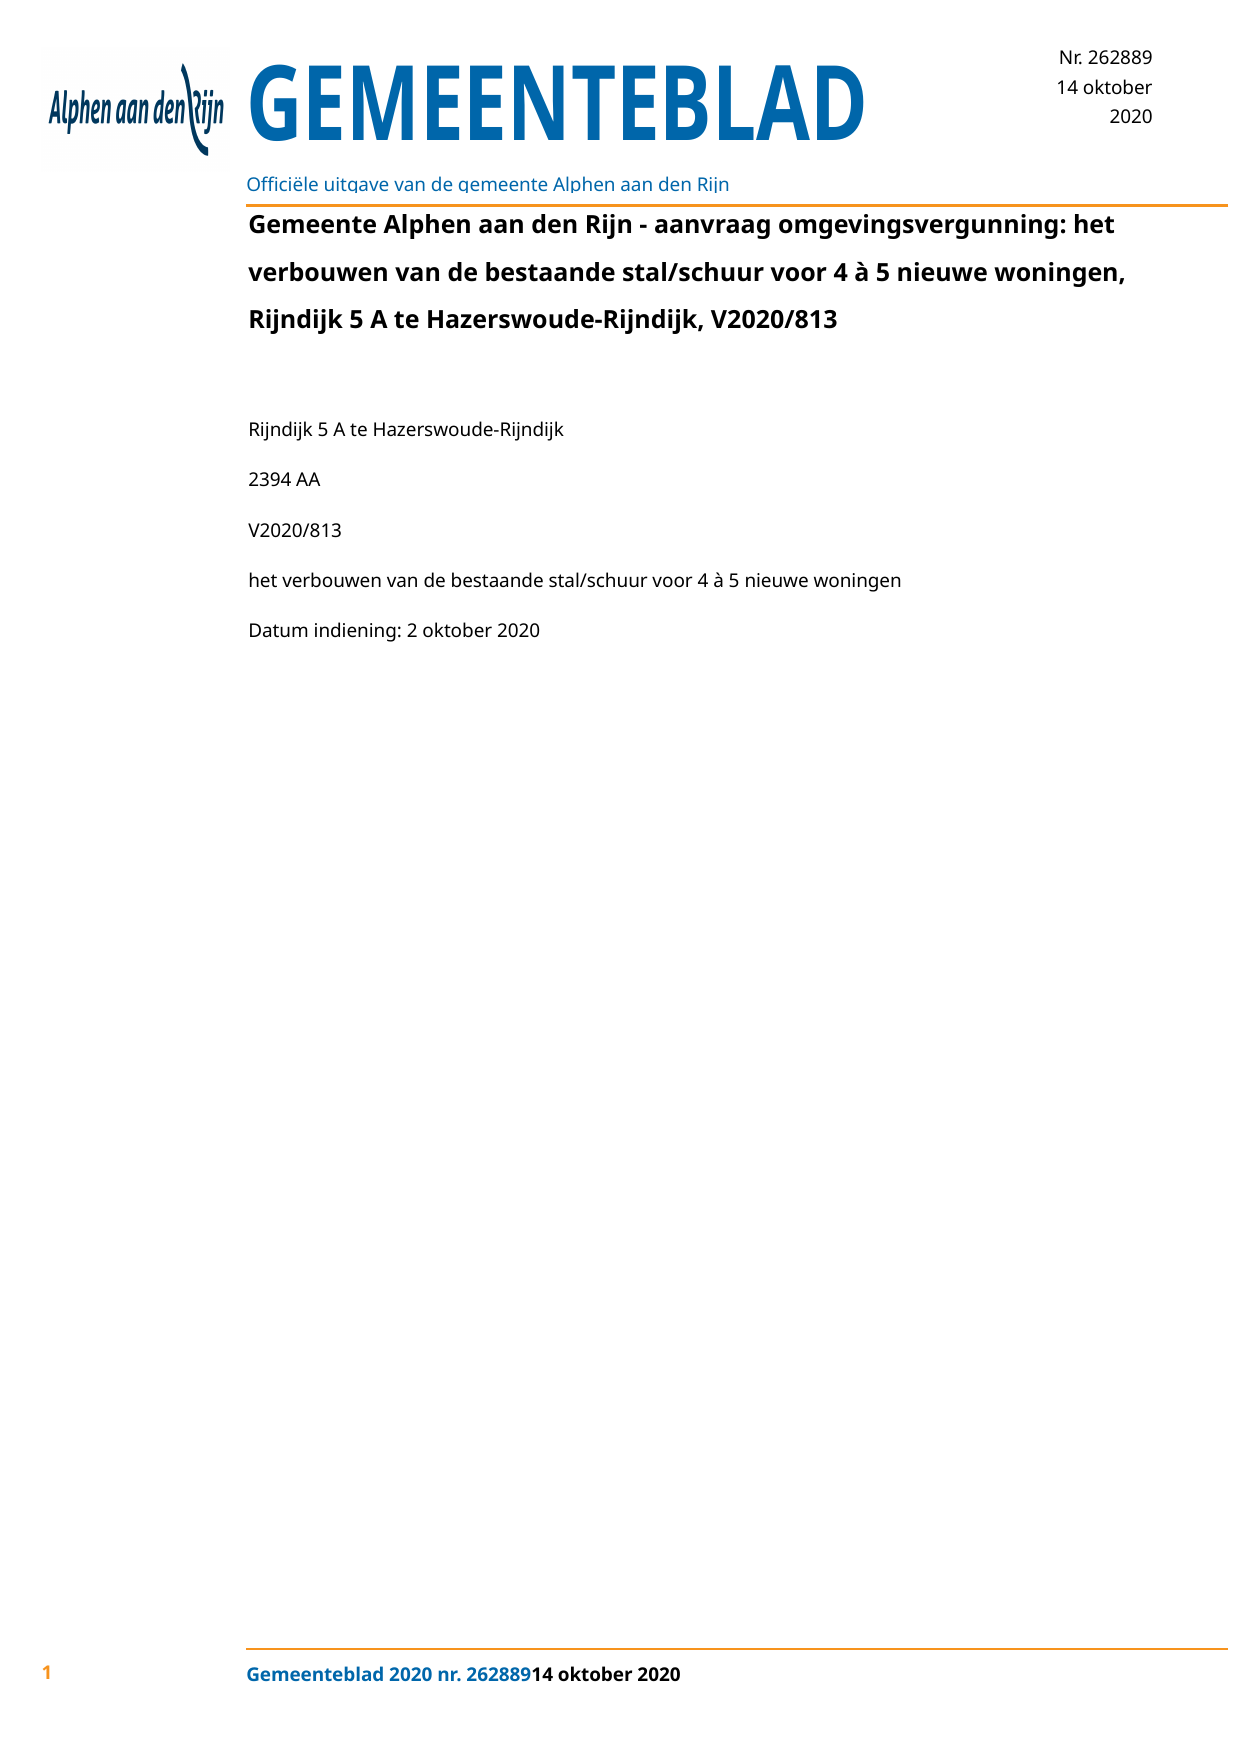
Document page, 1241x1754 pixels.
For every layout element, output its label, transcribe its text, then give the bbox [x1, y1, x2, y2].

text Gemeente Alphen aan den Rijn - aanvraag omgevingsvergunning: het verbouwen van de bestaande stal/schuur voor 4 à 5 nieuwe woningen, Rijndijk 5 A te Hazerswoude-Rijndijk, V2020/813 [248, 207, 1152, 336]
text 2394 AA [248, 466, 1152, 492]
text Rijndijk 5 A te Hazerswoude-Rijndijk [248, 416, 1152, 442]
text het verbouwen van de bestaande stal/schuur voor 4 à 5 nieuwe woningen [248, 567, 1152, 593]
text Datum indiening: 2 oktober 2020 [248, 618, 1152, 643]
text V2020/813 [248, 517, 1152, 542]
picture [41, 47, 231, 172]
